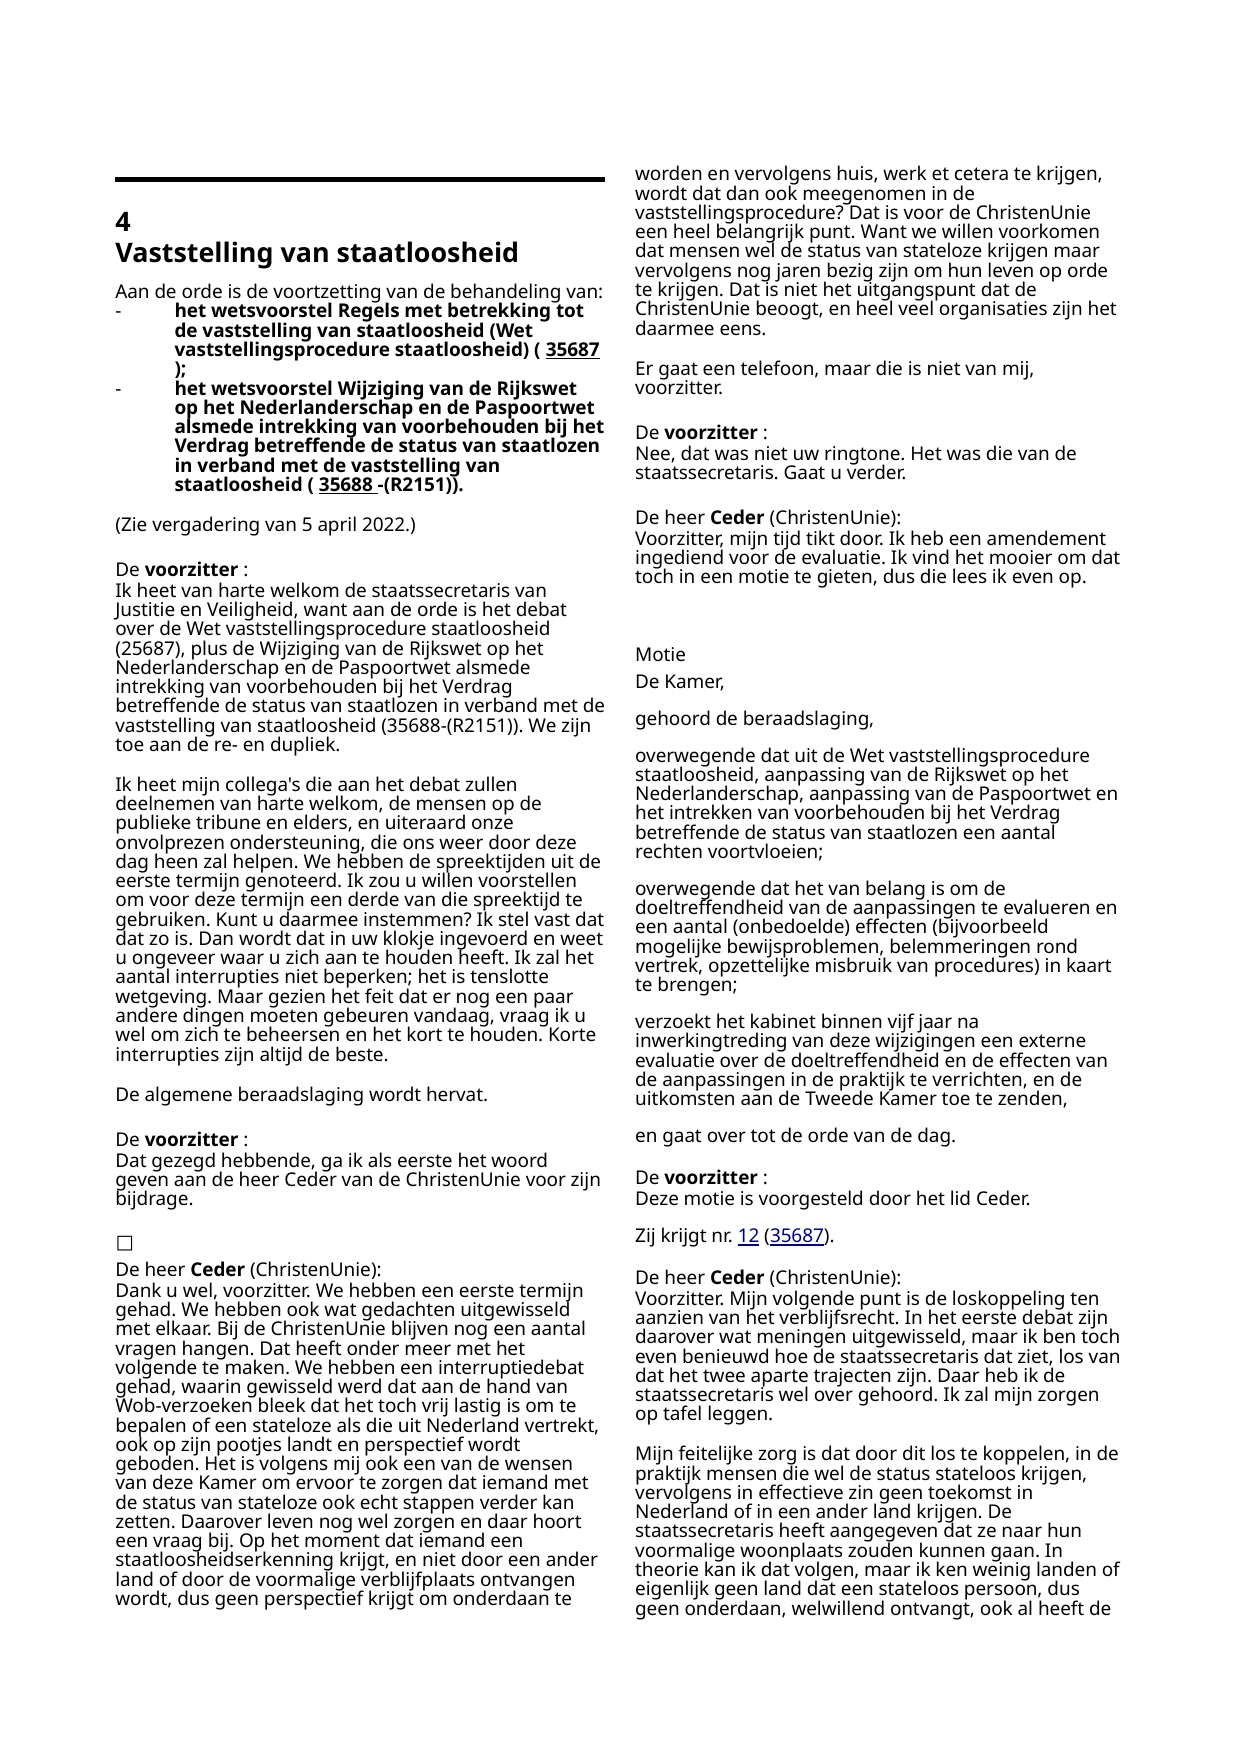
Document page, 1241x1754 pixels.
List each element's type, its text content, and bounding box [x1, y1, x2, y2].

text worden en vervolgens huis, werk et cetera te krijgen, wordt dat dan ook meegenomen in de vaststellingsprocedure? Dat is voor de ChristenUnie een heel belangrijk punt. Want we willen voorkomen dat mensen wel de status van stateloze krijgen maar vervolgens nog jaren bezig zijn om hun leven op orde te krijgen. Dat is niet het uitgangspunt dat de ChristenUnie beoogt, en heel veel organisaties zijn het daarmee eens. [635, 165, 1125, 339]
text Voorzitter, mijn tijd tikt door. Ik heb een amendement ingediend voor de evaluatie. Ik vind het mooier om dat toch in een motie te gieten, dus die lees ik even op. [635, 530, 1125, 587]
text Deze motie is voorgesteld door het lid Ceder. [635, 1190, 1125, 1209]
text Dank u wel, voorzitter. We hebben een eerste termijn gehad. We hebben ook wat gedachten uitgewisseld met elkaar. Bij de ChristenUnie blijven nog een aantal vragen hangen. Dat heeft onder meer met het volgende te maken. We hebben een interruptiedebat gehad, waarin gewisseld werd dat aan de hand van Wob-verzoeken bleek dat het toch vrij lastig is om te bepalen of een stateloze als die uit Nederland vertrekt, ook op zijn pootjes landt en perspectief wordt geboden. Het is volgens mij ook een van de wensen van deze Kamer om ervoor te zorgen dat iemand met de status van stateloze ook echt stappen verder kan zetten. Daarover leven nog wel zorgen en daar hoort een vraag bij. Op het moment dat iemand een staatloosheidserkenning krijgt, en niet door een ander land of door de voormalige verblijfplaats ontvangen wordt, dus geen perspectief krijgt om onderdaan te [115, 1282, 605, 1609]
text verzoekt het kabinet binnen vijf jaar na inwerkingtreding van deze wijzigingen een externe evaluatie over de doeltreffendheid en de effecten van de aanpassingen in de praktijk te verrichten, en de uitkomsten aan de Tweede Kamer toe te zenden, [635, 1013, 1125, 1109]
text De algemene beraadslaging wordt hervat. [115, 1086, 605, 1105]
text gehoord de beraadslaging, [635, 709, 1125, 729]
text De heer Ceder (ChristenUnie): [635, 504, 1125, 530]
text Dat gezegd hebbende, ga ik als eerste het woord geven aan de heer Ceder van de ChristenUnie voor zijn bijdrage. [115, 1152, 605, 1209]
list het wetsvoorstel Wijziging van de Rijkswet op het Nederlanderschap en de Paspoortwet alsmede intrekking van voorbehouden bij het Verdrag betreffende de status van staatlozen in verband met de vaststelling van staatloosheid ( 35688 -(R2151)). [115, 379, 605, 495]
text Mijn feitelijke zorg is dat door dit los te koppelen, in de praktijk mensen die wel de status stateloos krijgen, vervolgens in effectieve zin geen toekomst in Nederland of in een ander land krijgen. De staatssecretaris heeft aangegeven dat ze naar hun voormalige woonplaats zouden kunnen gaan. In theorie kan ik dat volgen, maar ik ken weinig landen of eigenlijk geen land dat een stateloos persoon, dus geen onderdaan, welwillend ontvangt, ook al heeft de [635, 1445, 1125, 1619]
text Voorzitter. Mijn volgende punt is de loskoppeling ten aanzien van het verblijfsrecht. In het eerste debat zijn daarover wat meningen uitgewisseld, maar ik ben toch even benieuwd hoe de staatssecretaris dat ziet, los van dat het twee aparte trajecten zijn. Daar heb ik de staatssecretaris wel over gehoord. Ik zal mijn zorgen op tafel leggen. [635, 1290, 1125, 1425]
text Vaststelling van staatloosheid [115, 239, 605, 283]
text De voorzitter : [635, 1164, 1125, 1190]
text 4 [115, 203, 605, 239]
text overwegende dat het van belang is om de doeltreffendheid van de aanpassingen te evalueren en een aantal (onbedoelde) effecten (bijvoorbeeld mogelijke bewijsproblemen, belemmeringen rond vertrek, opzettelijke misbruik van procedures) in kaart te brengen; [635, 880, 1125, 996]
text De heer Ceder (ChristenUnie): [115, 1256, 605, 1282]
text Ik heet mijn collega's die aan het debat zullen deelnemen van harte welkom, de mensen op de publieke tribune en elders, en uiteraard onze onvolprezen ondersteuning, die ons weer door deze dag heen zal helpen. We hebben de spreektijden uit de eerste termijn genoteerd. Ik zou u willen voorstellen om voor deze termijn een derde van die spreektijd te gebruiken. Kunt u daarmee instemmen? Ik stel vast dat dat zo is. Dan wordt dat in uw klokje ingevoerd en weet u ongeveer waar u zich aan te houden heeft. Ik zal het aantal interrupties niet beperken; het is tenslotte wetgeving. Maar gezien het feit dat er nog een paar andere dingen moeten gebeuren vandaag, vraag ik u wel om zich te beheersen en het kort te houden. Korte interrupties zijn altijd de beste. [115, 776, 605, 1065]
text Zij krijgt nr. 12 (35687). [635, 1227, 1125, 1246]
text Er gaat een telefoon, maar die is niet van mij, voorzitter. [635, 359, 1125, 398]
text Motie [635, 641, 1125, 667]
text en gaat over tot de orde van de dag. [635, 1127, 1125, 1147]
text ⬜ [115, 1230, 605, 1256]
text De Kamer, [635, 673, 1125, 692]
text (Zie vergadering van 5 april 2022.) [115, 516, 605, 535]
text overwegende dat uit de Wet vaststellingsprocedure staatloosheid, aanpassing van de Rijkswet op het Nederlanderschap, aanpassing van de Paspoortwet en het intrekken van voorbehouden bij het Verdrag betreffende de status van staatlozen een aantal rechten voortvloeien; [635, 747, 1125, 862]
list het wetsvoorstel Regels met betrekking tot de vaststelling van staatloosheid (Wet vaststellingsprocedure staatloosheid) ( 35687 ); [115, 302, 605, 379]
text Nee, dat was niet uw ringtone. Het was die van de staatssecretaris. Gaat u verder. [635, 444, 1125, 483]
text Aan de orde is de voortzetting van de behandeling van: [115, 283, 605, 302]
text De voorzitter : [115, 1126, 605, 1152]
text De voorzitter : [115, 556, 605, 582]
text De heer Ceder (ChristenUnie): [635, 1264, 1125, 1290]
text Ik heet van harte welkom de staatssecretaris van Justitie en Veiligheid, want aan de orde is het debat over de Wet vaststellingsprocedure staatloosheid (25687), plus de Wijziging van de Rijkswet op het Nederlanderschap en de Paspoortwet alsmede intrekking van voorbehouden bij het Verdrag betreffende de status van staatlozen in verband met de vaststelling van staatloosheid (35688-(R2151)). We zijn toe aan de re- en dupliek. [115, 582, 605, 755]
text De voorzitter : [635, 419, 1125, 444]
